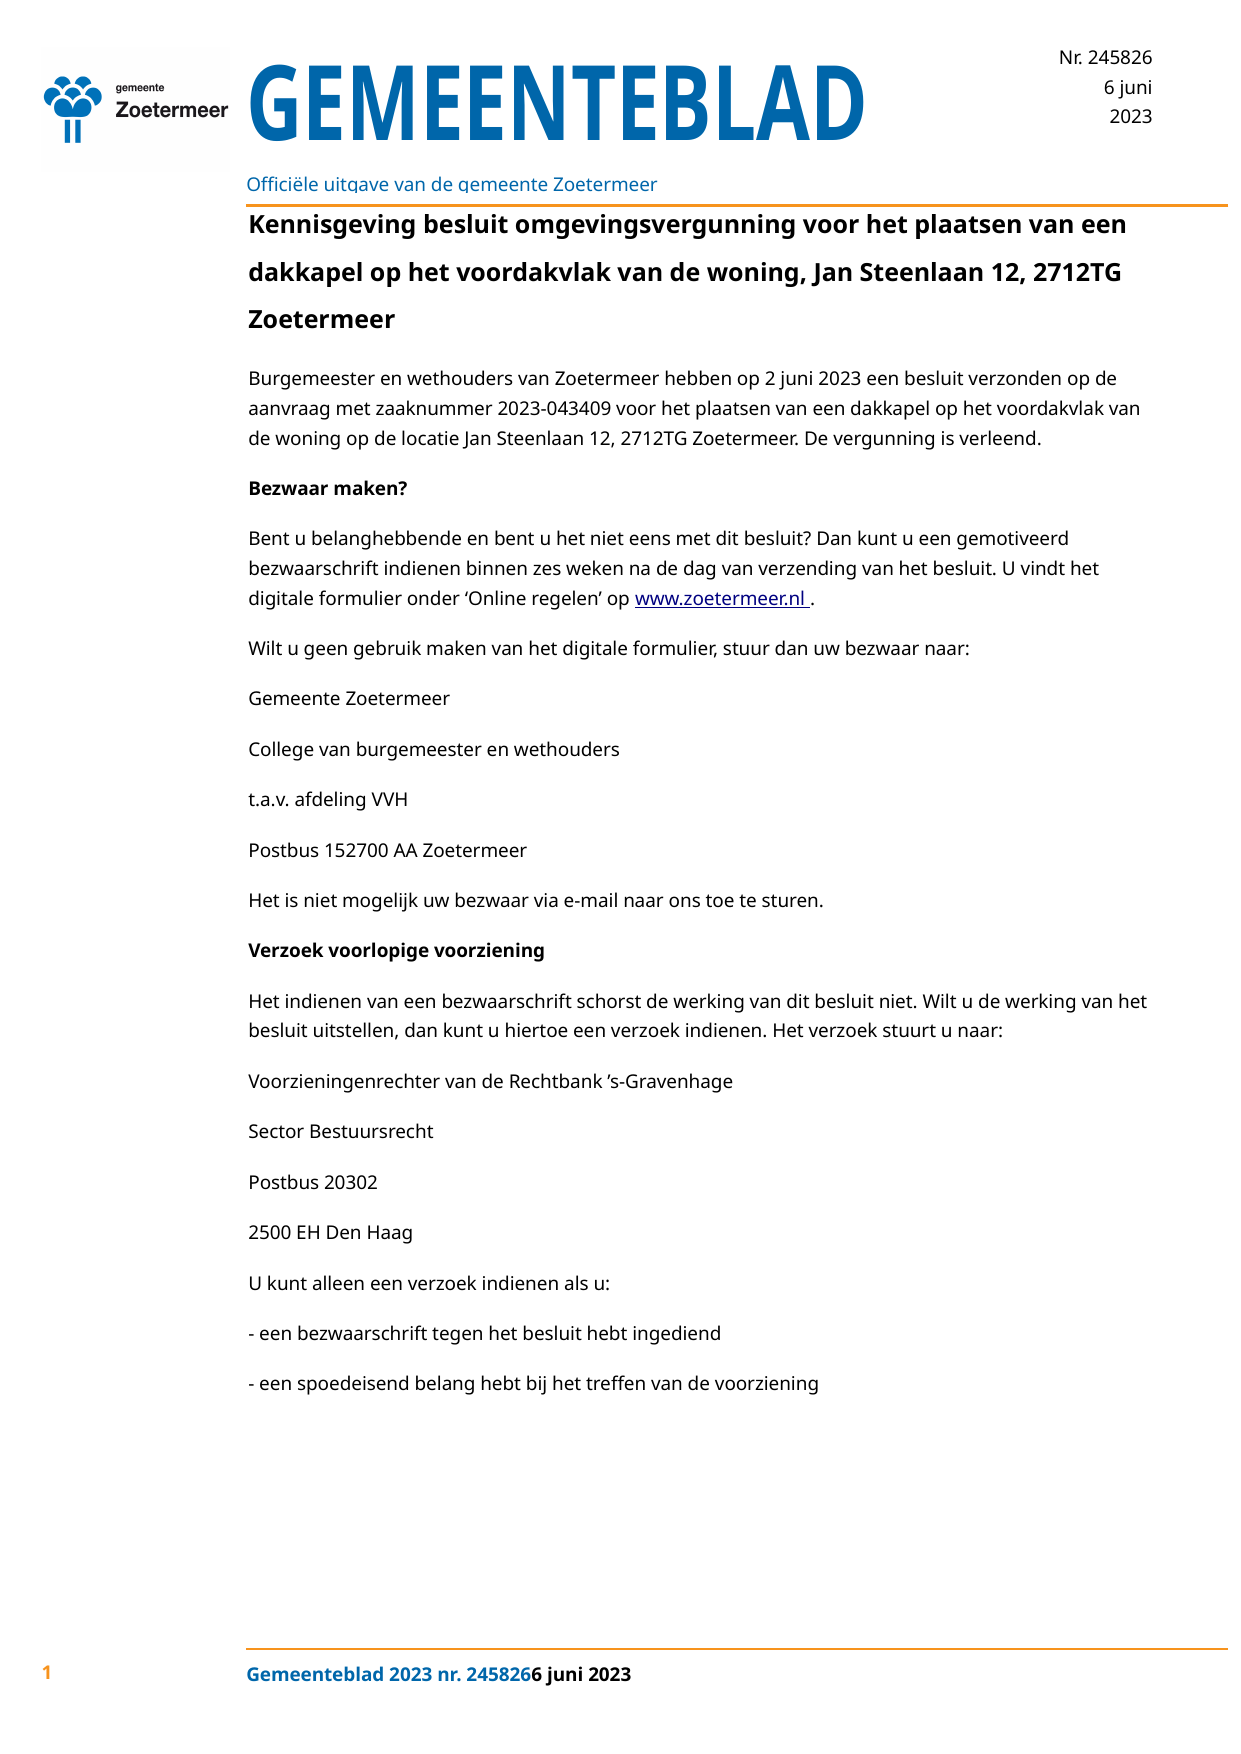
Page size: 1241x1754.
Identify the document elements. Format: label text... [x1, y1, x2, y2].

text 2500 EH Den Haag [248, 1219, 1152, 1245]
text Voorzieningenrechter van de Rechtbank ’s-Gravenhage [248, 1068, 1152, 1094]
text Burgemeester en wethouders van Zoetermeer hebben op 2 juni 2023 een besluit verzonden op de aanvraag met zaaknummer 2023-043409 voor het plaatsen van een dakkapel op het voordakvlak van de woning op de locatie Jan Steenlaan 12, 2712TG Zoetermeer. De vergunning is verleend. [248, 366, 1152, 450]
text Postbus 152700 AA Zoetermeer [248, 837, 1152, 862]
text - een spoedeisend belang hebt bij het treffen van de voorziening [248, 1371, 1152, 1396]
text Kennisgeving besluit omgevingsvergunning voor het plaatsen van een dakkapel op het voordakvlak van de woning, Jan Steenlaan 12, 2712TG Zoetermeer [248, 207, 1152, 336]
picture [41, 47, 231, 172]
text Verzoek voorlopige voorziening [248, 938, 1152, 963]
text - een bezwaarschrift tegen het besluit hebt ingediend [248, 1320, 1152, 1346]
text Postbus 20302 [248, 1169, 1152, 1194]
text Bent u belanghebbende en bent u het niet eens met dit besluit? Dan kunt u een gemotiveerd bezwaarschrift indienen binnen zes weken na de dag van verzending van het besluit. U vindt het digitale formulier onder ‘Online regelen’ op www.zoetermeer.nl . [248, 526, 1152, 610]
text t.a.v. afdeling VVH [248, 786, 1152, 812]
text Het indienen van een bezwaarschrift schorst de werking van dit besluit niet. Wilt u de werking van het besluit uitstellen, dan kunt u hiertoe een verzoek indienen. Het verzoek stuurt u naar: [248, 988, 1152, 1043]
text Wilt u geen gebruik maken van het digitale formulier, stuur dan uw bezwaar naar: [248, 635, 1152, 661]
text Sector Bestuursrecht [248, 1118, 1152, 1144]
text Bezwaar maken? [248, 475, 1152, 501]
text Gemeente Zoetermeer [248, 686, 1152, 711]
text U kunt alleen een verzoek indienen als u: [248, 1270, 1152, 1295]
text College van burgemeester en wethouders [248, 736, 1152, 762]
text Het is niet mogelijk uw bezwaar via e-mail naar ons toe te sturen. [248, 887, 1152, 913]
